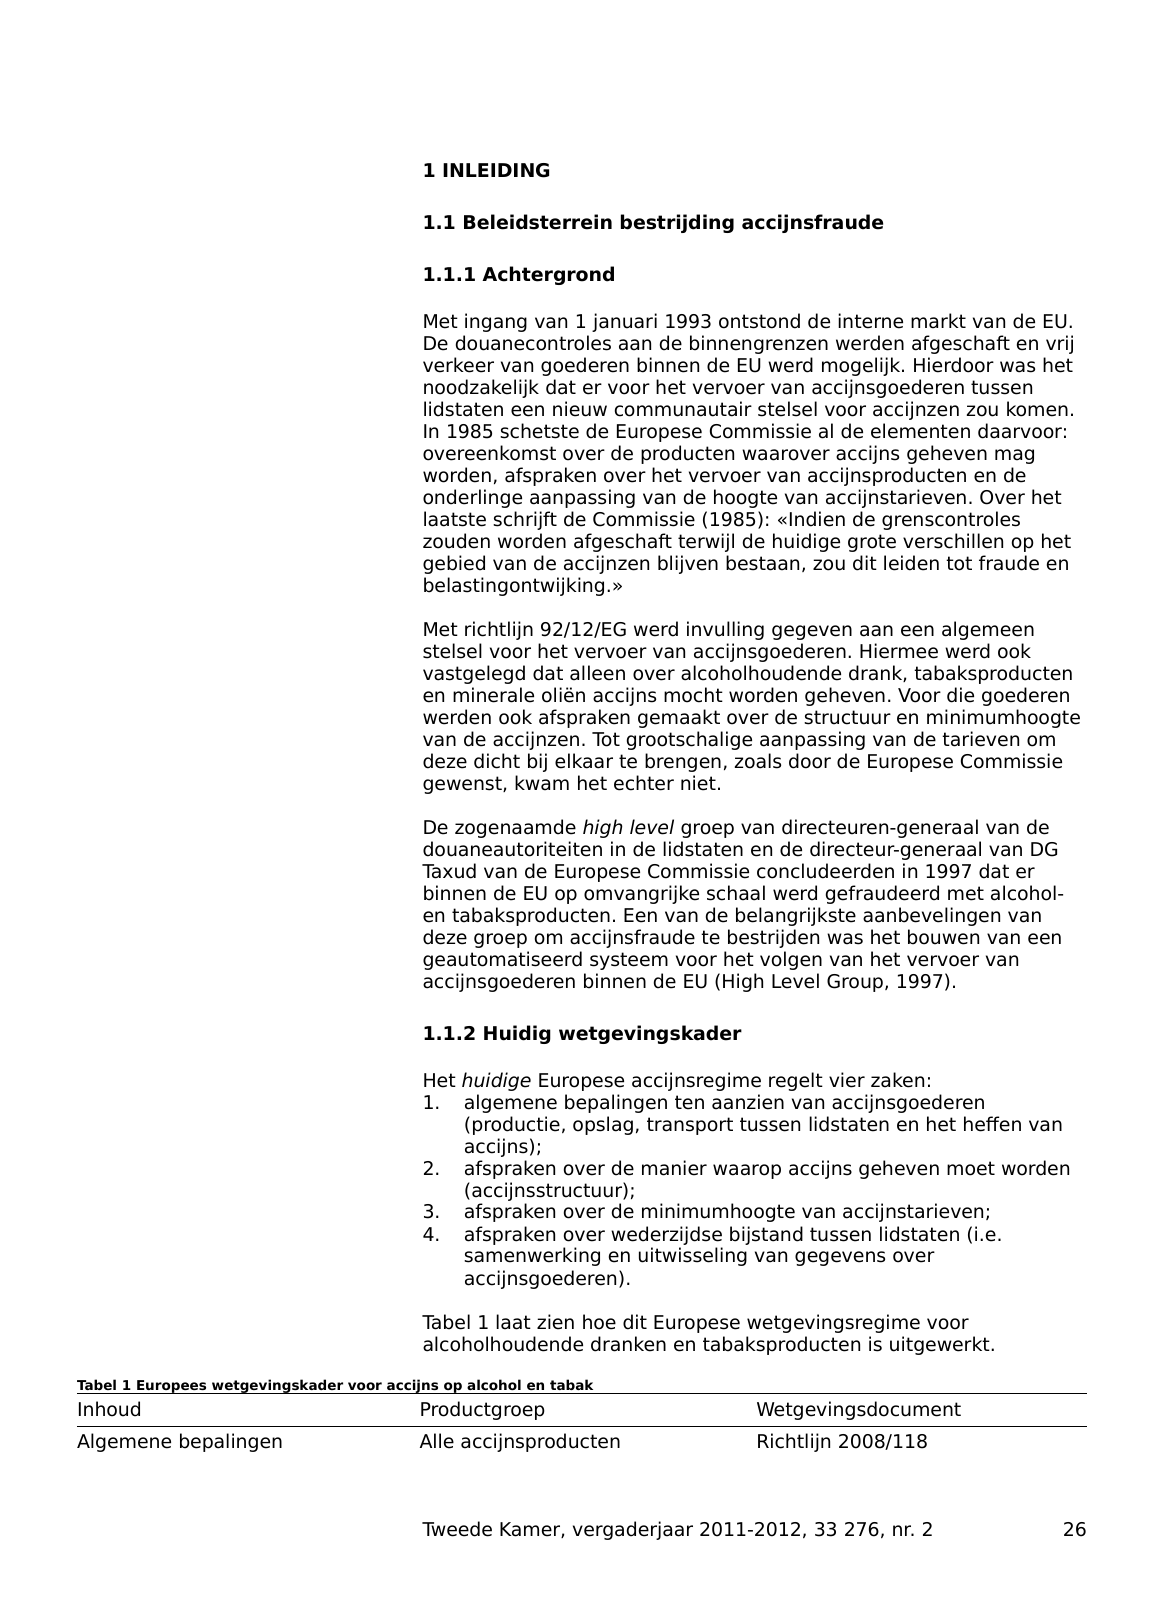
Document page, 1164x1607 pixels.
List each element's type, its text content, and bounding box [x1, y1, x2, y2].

subtitle 1.1 Beleidsterrein bestrijding accijnsfraude [422, 212, 1087, 234]
subtitle 1.1.1 Achtergrond [422, 264, 1087, 286]
table_cell Inhoud [77, 1394, 413, 1426]
table_cell Alle accijnsproducten [413, 1427, 750, 1453]
table_cell Algemene bepalingen [77, 1427, 413, 1453]
text 1. algemene bepalingen ten aanzien van accijnsgoederen (productie, opslag, transport tussen lidstaten en het heffen van accijns); [422, 1092, 1087, 1157]
table_header Tabel 1 Europees wetgevingskader voor accijns op alcohol en tabak [77, 1378, 1087, 1393]
table_cell Richtlijn 2008/118 [750, 1427, 1087, 1453]
text De zogenaamde high level groep van directeuren-generaal van de douaneautoriteiten in de lidstaten en de directeur-generaal van DG Taxud van de Europese Commissie concludeerden in 1997 dat er binnen de EU op omvangrijke schaal werd gefraudeerd met alcohol- en tabaksproducten. Een van de belangrijkste aanbevelingen van deze groep om accijnsfraude te bestrijden was het bouwen van een geautomatiseerd systeem voor het volgen van het vervoer van accijnsgoederen binnen de EU (High Level Group, 1997). [422, 817, 1087, 993]
text 2. afspraken over de manier waarop accijns geheven moet worden (accijnsstructuur); [422, 1157, 1087, 1201]
text Met ingang van 1 januari 1993 ontstond de interne markt van de EU. De douanecontroles aan de binnengrenzen werden afgeschaft en vrij verkeer van goederen binnen de EU werd mogelijk. Hierdoor was het noodzakelijk dat er voor het vervoer van accijnsgoederen tussen lidstaten een nieuw communautair stelsel voor accijnzen zou komen. In 1985 schetste de Europese Commissie al de elementen daarvoor: overeenkomst over de producten waarover accijns geheven mag worden, afspraken over het vervoer van accijnsproducten en de onderlinge aanpassing van de hoogte van accijnstarieven. Over het laatste schrijft de Commissie (1985): «Indien de grenscontroles zouden worden afgeschaft terwijl de huidige grote verschillen op het gebied van de accijnzen blijven bestaan, zou dit leiden tot fraude en belastingontwijking.» [422, 311, 1087, 597]
subtitle 1.1.2 Huidig wetgevingskader [422, 1023, 1087, 1044]
table_cell Wetgevingsdocument [750, 1394, 1087, 1426]
table_cell Productgroep [413, 1394, 750, 1426]
text Met richtlijn 92/12/EG werd invulling gegeven aan een algemeen stelsel voor het vervoer van accijnsgoederen. Hiermee werd ook vastgelegd dat alleen over alcoholhoudende drank, tabaksproducten en minerale oliën accijns mocht worden geheven. Voor die goederen werden ook afspraken gemaakt over de structuur en minimumhoogte van de accijnzen. Tot grootschalige aanpassing van de tarieven om deze dicht bij elkaar te brengen, zoals door de Europese Commissie gewenst, kwam het echter niet. [422, 619, 1087, 794]
text Het huidige Europese accijnsregime regelt vier zaken: [422, 1069, 1087, 1092]
text 4. afspraken over wederzijdse bijstand tussen lidstaten (i.e. samenwerking en uitwisseling van gegevens over accijnsgoederen). [422, 1223, 1087, 1289]
text 3. afspraken over de minimumhoogte van accijnstarieven; [422, 1201, 1087, 1223]
text Tabel 1 laat zien hoe dit Europese wetgevingsregime voor alcoholhoudende dranken en tabaksproducten is uitgewerkt. [422, 1312, 1087, 1356]
subtitle 1 INLEIDING [422, 160, 1087, 182]
